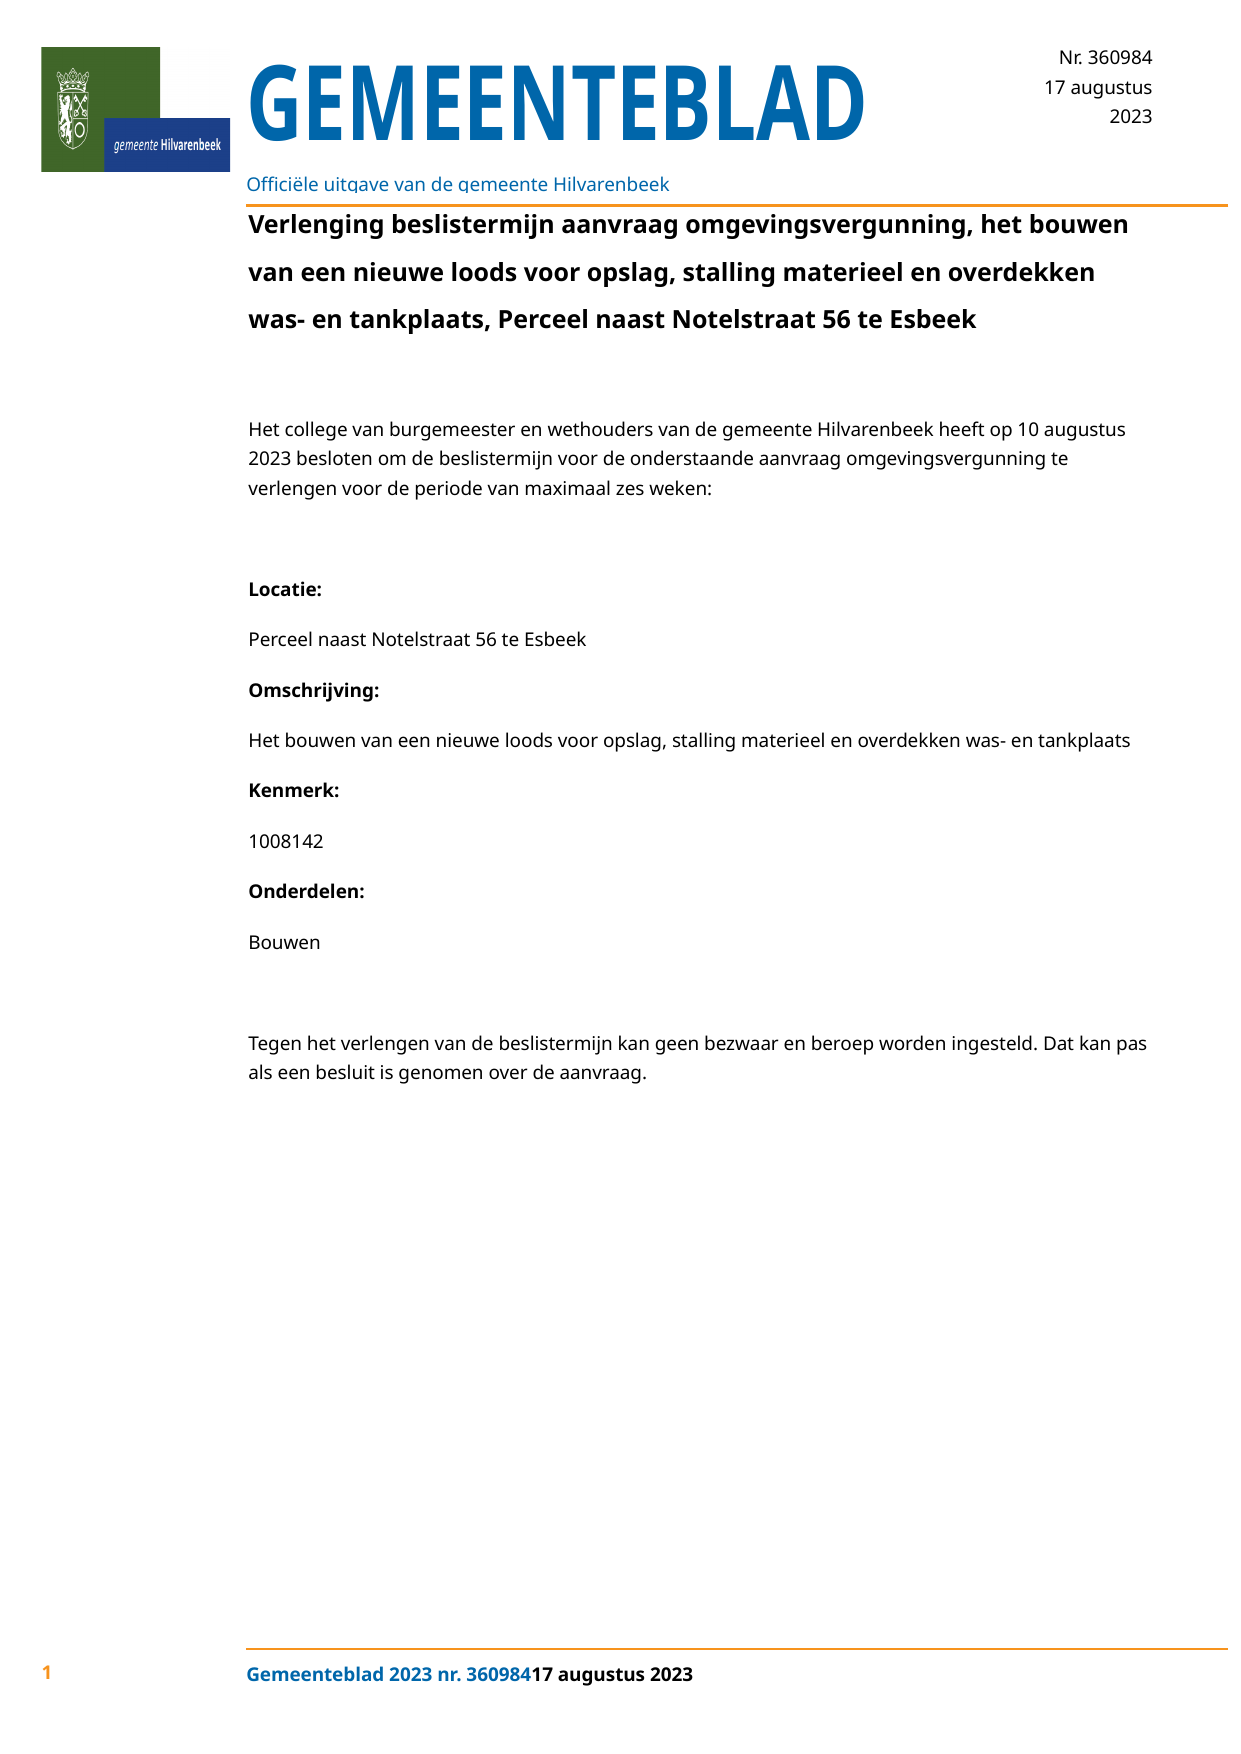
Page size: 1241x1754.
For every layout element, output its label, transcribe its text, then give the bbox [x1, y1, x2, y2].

text Bouwen [248, 929, 1152, 954]
text Het bouwen van een nieuwe loods voor opslag, stalling materieel en overdekken was- en tankplaats [248, 727, 1152, 753]
text Kenmerk: [248, 778, 1152, 803]
text Perceel naast Notelstraat 56 te Esbeek [248, 626, 1152, 652]
text Verlenging beslistermijn aanvraag omgevingsvergunning, het bouwen van een nieuwe loods voor opslag, stalling materieel en overdekken was- en tankplaats, Perceel naast Notelstraat 56 te Esbeek [248, 207, 1152, 336]
text Omschrijving: [248, 677, 1152, 702]
text Locatie: [248, 576, 1152, 602]
text 1008142 [248, 828, 1152, 854]
text Het college van burgemeester en wethouders van de gemeente Hilvarenbeek heeft op 10 augustus 2023 besloten om de beslistermijn voor de onderstaande aanvraag omgevingsvergunning te verlengen voor de periode van maximaal zes weken: [248, 416, 1152, 501]
text Onderdelen: [248, 878, 1152, 904]
text Tegen het verlengen van de beslistermijn kan geen bezwaar en beroep worden ingesteld. Dat kan pas als een besluit is genomen over de aanvraag. [248, 1030, 1152, 1085]
picture [41, 47, 231, 172]
